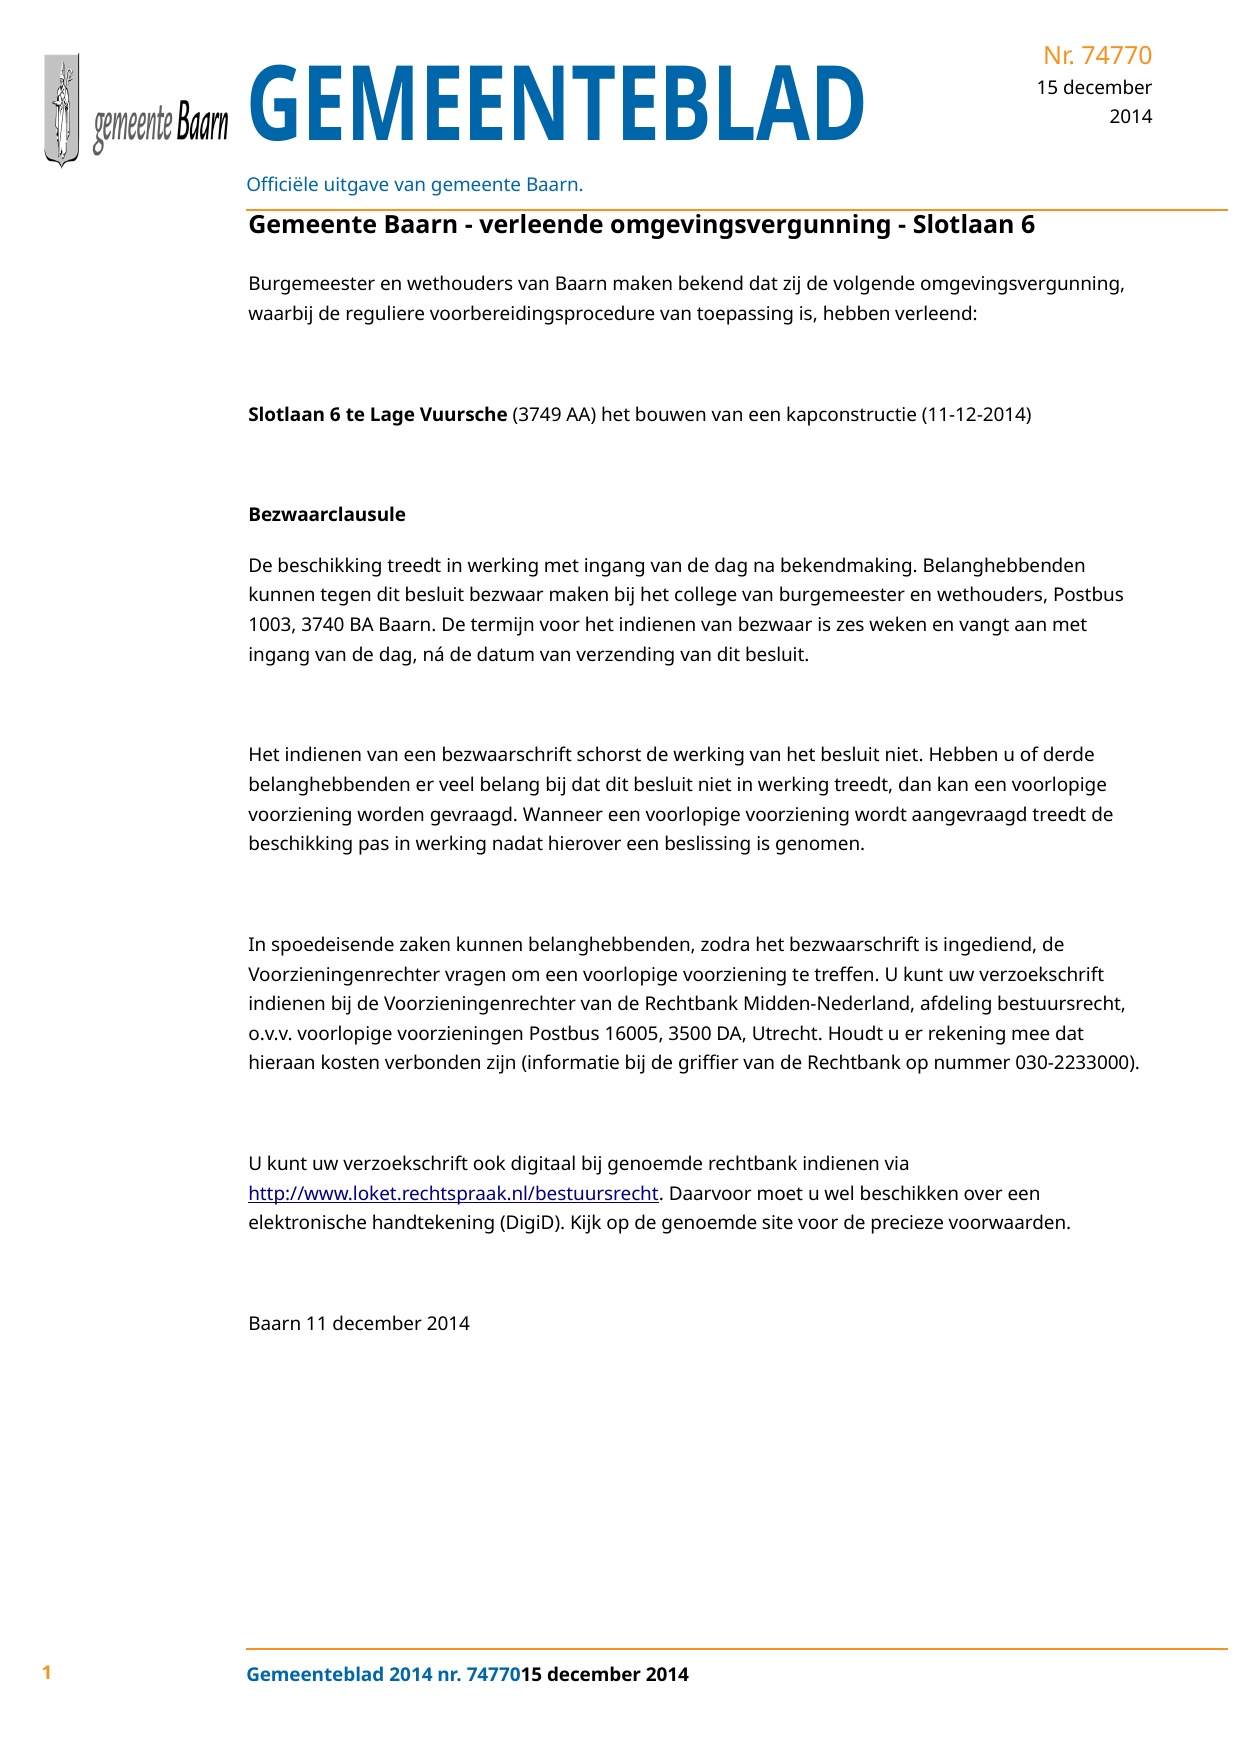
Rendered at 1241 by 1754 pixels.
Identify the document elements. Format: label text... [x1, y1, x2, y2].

text Baarn 11 december 2014 [248, 1310, 1152, 1336]
text In spoedeisende zaken kunnen belanghebbenden, zodra het bezwaarschrift is ingediend, de Voorzieningenrechter vragen om een voorlopige voorziening te treffen. U kunt uw verzoekschrift indienen bij de Voorzieningenrechter van de Rechtbank Midden-Nederland, afdeling bestuursrecht, o.v.v. voorlopige voorzieningen Postbus 16005, 3500 DA, Utrecht. Houdt u er rekening mee dat hieraan kosten verbonden zijn (informatie bij de griffier van de Rechtbank op nummer 030-2233000). [248, 931, 1152, 1075]
text Het indienen van een bezwaarschrift schorst de werking van het besluit niet. Hebben u of derde belanghebbenden er veel belang bij dat dit besluit niet in werking treedt, dan kan een voorlopige voorziening worden gevraagd. Wanneer een voorlopige voorziening wordt aangevraagd treedt de beschikking pas in werking nadat hierover een beslissing is genomen. [248, 742, 1152, 856]
text Slotlaan 6 te Lage Vuursche (3749 AA) het bouwen van een kapconstructie (11-12-2014) [248, 401, 1152, 426]
text Burgemeester en wethouders van Baarn maken bekend dat zij de volgende omgevingsvergunning, waarbij de reguliere voorbereidingsprocedure van toepassing is, hebben verleend: [248, 270, 1152, 326]
text Bezwaarclausule [248, 502, 1152, 527]
text U kunt uw verzoekschrift ook digitaal bij genoemde rechtbank indienen via http://www.loket.rechtspraak.nl/bestuursrecht. Daarvoor moet u wel beschikken over een elektronische handtekening (DigiD). Kijk op de genoemde site voor de precieze voorwaarden. [248, 1150, 1152, 1235]
text Gemeente Baarn - verleende omgevingsvergunning - Slotlaan 6 [248, 211, 1152, 241]
text De beschikking treedt in werking met ingang van de dag na bekendmaking. Belanghebbenden kunnen tegen dit besluit bezwaar maken bij het college van burgemeester en wethouders, Postbus 1003, 3740 BA Baarn. De termijn voor het indienen van bezwaar is zes weken en vangt aan met ingang van de dag, ná de datum van verzending van dit besluit. [248, 552, 1152, 666]
picture [41, 47, 231, 172]
